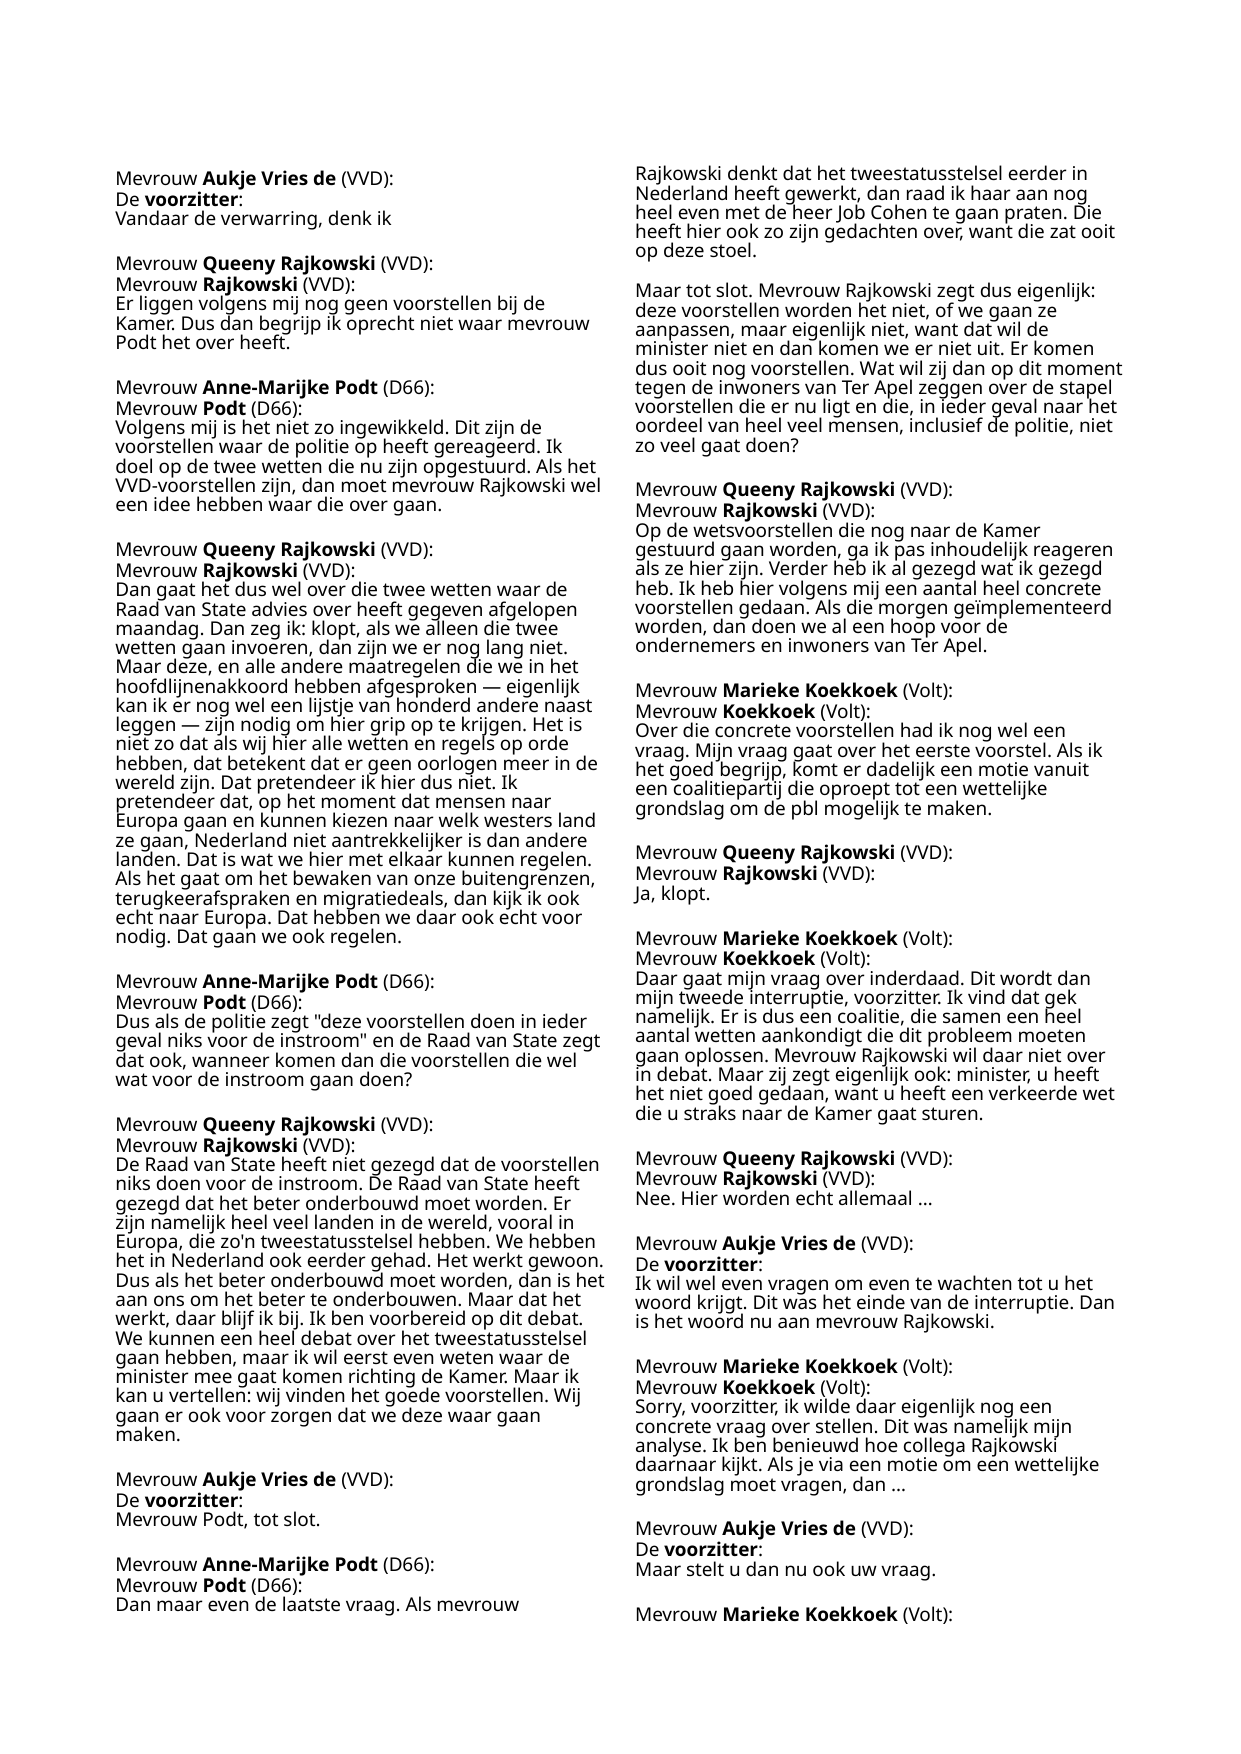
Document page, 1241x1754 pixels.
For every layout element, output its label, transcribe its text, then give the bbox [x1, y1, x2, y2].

text Mevrouw Queeny Rajkowski (VVD): [115, 536, 605, 562]
text Mevrouw Queeny Rajkowski (VVD): [115, 1111, 605, 1137]
text Mevrouw Podt (D66): [115, 400, 605, 419]
text De voorzitter: [635, 1541, 1125, 1561]
text Mevrouw Podt (D66): [115, 1577, 605, 1596]
text Mevrouw Marieke Koekkoek (Volt): [635, 677, 1125, 703]
text Mevrouw Aukje Vries de (VVD): [635, 1230, 1125, 1256]
text Dus als de politie zegt "deze voorstellen doen in ieder geval niks voor de instroom" en de Raad van State zegt dat ook, wanneer komen dan die voorstellen die wel wat voor de instroom gaan doen? [115, 1013, 605, 1090]
text Mevrouw Marieke Koekkoek (Volt): [635, 925, 1125, 950]
text Op de wetsvoorstellen die nog naar de Kamer gestuurd gaan worden, ga ik pas inhoudelijk reageren als ze hier zijn. Verder heb ik al gezegd wat ik gezegd heb. Ik heb hier volgens mij een aantal heel concrete voorstellen gedaan. Als die morgen geïmplementeerd worden, dan doen we al een hoop voor de ondernemers en inwoners van Ter Apel. [635, 522, 1125, 657]
text Mevrouw Koekkoek (Volt): [635, 950, 1125, 970]
text Dan gaat het dus wel over die twee wetten waar de Raad van State advies over heeft gegeven afgelopen maandag. Dan zeg ik: klopt, als we alleen die twee wetten gaan invoeren, dan zijn we er nog lang niet. Maar deze, en alle andere maatregelen die we in het hoofdlijnenakkoord hebben afgesproken — eigenlijk kan ik er nog wel een lijstje van honderd andere naast leggen — zijn nodig om hier grip op te krijgen. Het is niet zo dat als wij hier alle wetten en regels op orde hebben, dat betekent dat er geen oorlogen meer in de wereld zijn. Dat pretendeer ik hier dus niet. Ik pretendeer dat, op het moment dat mensen naar Europa gaan en kunnen kiezen naar welk westers land ze gaan, Nederland niet aantrekkelijker is dan andere landen. Dat is wat we hier met elkaar kunnen regelen. Als het gaat om het bewaken van onze buitengrenzen, terugkeerafspraken en migratiedeals, dan kijk ik ook echt naar Europa. Dat hebben we daar ook echt voor nodig. Dat gaan we ook regelen. [115, 581, 605, 947]
text Mevrouw Rajkowski (VVD): [635, 865, 1125, 884]
text Nee. Hier worden echt allemaal … [635, 1190, 1125, 1209]
text Mevrouw Queeny Rajkowski (VVD): [635, 1145, 1125, 1170]
text Maar stelt u dan nu ook uw vraag. [635, 1561, 1125, 1580]
text Mevrouw Queeny Rajkowski (VVD): [115, 250, 605, 276]
text Mevrouw Rajkowski (VVD): [115, 276, 605, 295]
text Mevrouw Anne-Marijke Podt (D66): [115, 374, 605, 400]
text Mevrouw Marieke Koekkoek (Volt): [635, 1353, 1125, 1379]
text Vandaar de verwarring, denk ik [115, 210, 605, 229]
text Mevrouw Anne-Marijke Podt (D66): [115, 1551, 605, 1577]
text Mevrouw Rajkowski (VVD): [115, 562, 605, 581]
text Mevrouw Aukje Vries de (VVD): [635, 1516, 1125, 1541]
text De Raad van State heeft niet gezegd dat de voorstellen niks doen voor de instroom. De Raad van State heeft gezegd dat het beter onderbouwd moet worden. Er zijn namelijk heel veel landen in de wereld, vooral in Europa, die zo'n tweestatusstelsel hebben. We hebben het in Nederland ook eerder gehad. Het werkt gewoon. Dus als het beter onderbouwd moet worden, dan is het aan ons om het beter te onderbouwen. Maar dat het werkt, daar blijf ik bij. Ik ben voorbereid op dit debat. We kunnen een heel debat over het tweestatusstelsel gaan hebben, maar ik wil eerst even weten waar de minister mee gaat komen richting de Kamer. Maar ik kan u vertellen: wij vinden het goede voorstellen. Wij gaan er ook voor zorgen dat we deze waar gaan maken. [115, 1156, 605, 1445]
text De voorzitter: [115, 191, 605, 210]
text Ik wil wel even vragen om even te wachten tot u het woord krijgt. Dit was het einde van de interruptie. Dan is het woord nu aan mevrouw Rajkowski. [635, 1275, 1125, 1333]
text Sorry, voorzitter, ik wilde daar eigenlijk nog een concrete vraag over stellen. Dit was namelijk mijn analyse. Ik ben benieuwd hoe collega Rajkowski daarnaar kijkt. Als je via een motie om een wettelijke grondslag moet vragen, dan … [635, 1398, 1125, 1495]
text Dan maar even de laatste vraag. Als mevrouw [115, 1596, 605, 1615]
text Volgens mij is het niet zo ingewikkeld. Dit zijn de voorstellen waar de politie op heeft gereageerd. Ik doel op de twee wetten die nu zijn opgestuurd. Als het VVD-voorstellen zijn, dan moet mevrouw Rajkowski wel een idee hebben waar die over gaan. [115, 419, 605, 515]
text Mevrouw Rajkowski (VVD): [115, 1137, 605, 1156]
text De voorzitter: [115, 1492, 605, 1511]
text Mevrouw Rajkowski (VVD): [635, 1170, 1125, 1190]
text Over die concrete voorstellen had ik nog wel een vraag. Mijn vraag gaat over het eerste voorstel. Als ik het goed begrijp, komt er dadelijk een motie vanuit een coalitiepartij die oproept tot een wettelijke grondslag om de pbl mogelijk te maken. [635, 722, 1125, 819]
text Mevrouw Podt, tot slot. [115, 1511, 605, 1530]
text Mevrouw Podt (D66): [115, 994, 605, 1013]
text Mevrouw Queeny Rajkowski (VVD): [635, 839, 1125, 865]
text Mevrouw Queeny Rajkowski (VVD): [635, 477, 1125, 502]
text Maar tot slot. Mevrouw Rajkowski zegt dus eigenlijk: deze voorstellen worden het niet, of we gaan ze aanpassen, maar eigenlijk niet, want dat wil de minister niet en dan komen we er niet uit. Er komen dus ooit nog voorstellen. Wat wil zij dan op dit moment tegen de inwoners van Ter Apel zeggen over de stapel voorstellen die er nu ligt en die, in ieder geval naar het oordeel van heel veel mensen, inclusief de politie, niet zo veel gaat doen? [635, 282, 1125, 456]
text Daar gaat mijn vraag over inderdaad. Dit wordt dan mijn tweede interruptie, voorzitter. Ik vind dat gek namelijk. Er is dus een coalitie, die samen een heel aantal wetten aankondigt die dit probleem moeten gaan oplossen. Mevrouw Rajkowski wil daar niet over in debat. Maar zij zegt eigenlijk ook: minister, u heeft het niet goed gedaan, want u heeft een verkeerde wet die u straks naar de Kamer gaat sturen. [635, 970, 1125, 1124]
text Mevrouw Aukje Vries de (VVD): [115, 1466, 605, 1492]
text Mevrouw Koekkoek (Volt): [635, 1379, 1125, 1398]
text Mevrouw Aukje Vries de (VVD): [115, 165, 605, 191]
text Mevrouw Marieke Koekkoek (Volt): [635, 1601, 1125, 1626]
text Mevrouw Koekkoek (Volt): [635, 703, 1125, 722]
text Mevrouw Anne-Marijke Podt (D66): [115, 968, 605, 994]
text Er liggen volgens mij nog geen voorstellen bij de Kamer. Dus dan begrijp ik oprecht niet waar mevrouw Podt het over heeft. [115, 295, 605, 353]
text Rajkowski denkt dat het tweestatusstelsel eerder in Nederland heeft gewerkt, dan raad ik haar aan nog heel even met de heer Job Cohen te gaan praten. Die heeft hier ook zo zijn gedachten over, want die zat ooit op deze stoel. [635, 165, 1125, 262]
text Ja, klopt. [635, 884, 1125, 904]
text De voorzitter: [635, 1256, 1125, 1275]
text Mevrouw Rajkowski (VVD): [635, 502, 1125, 522]
